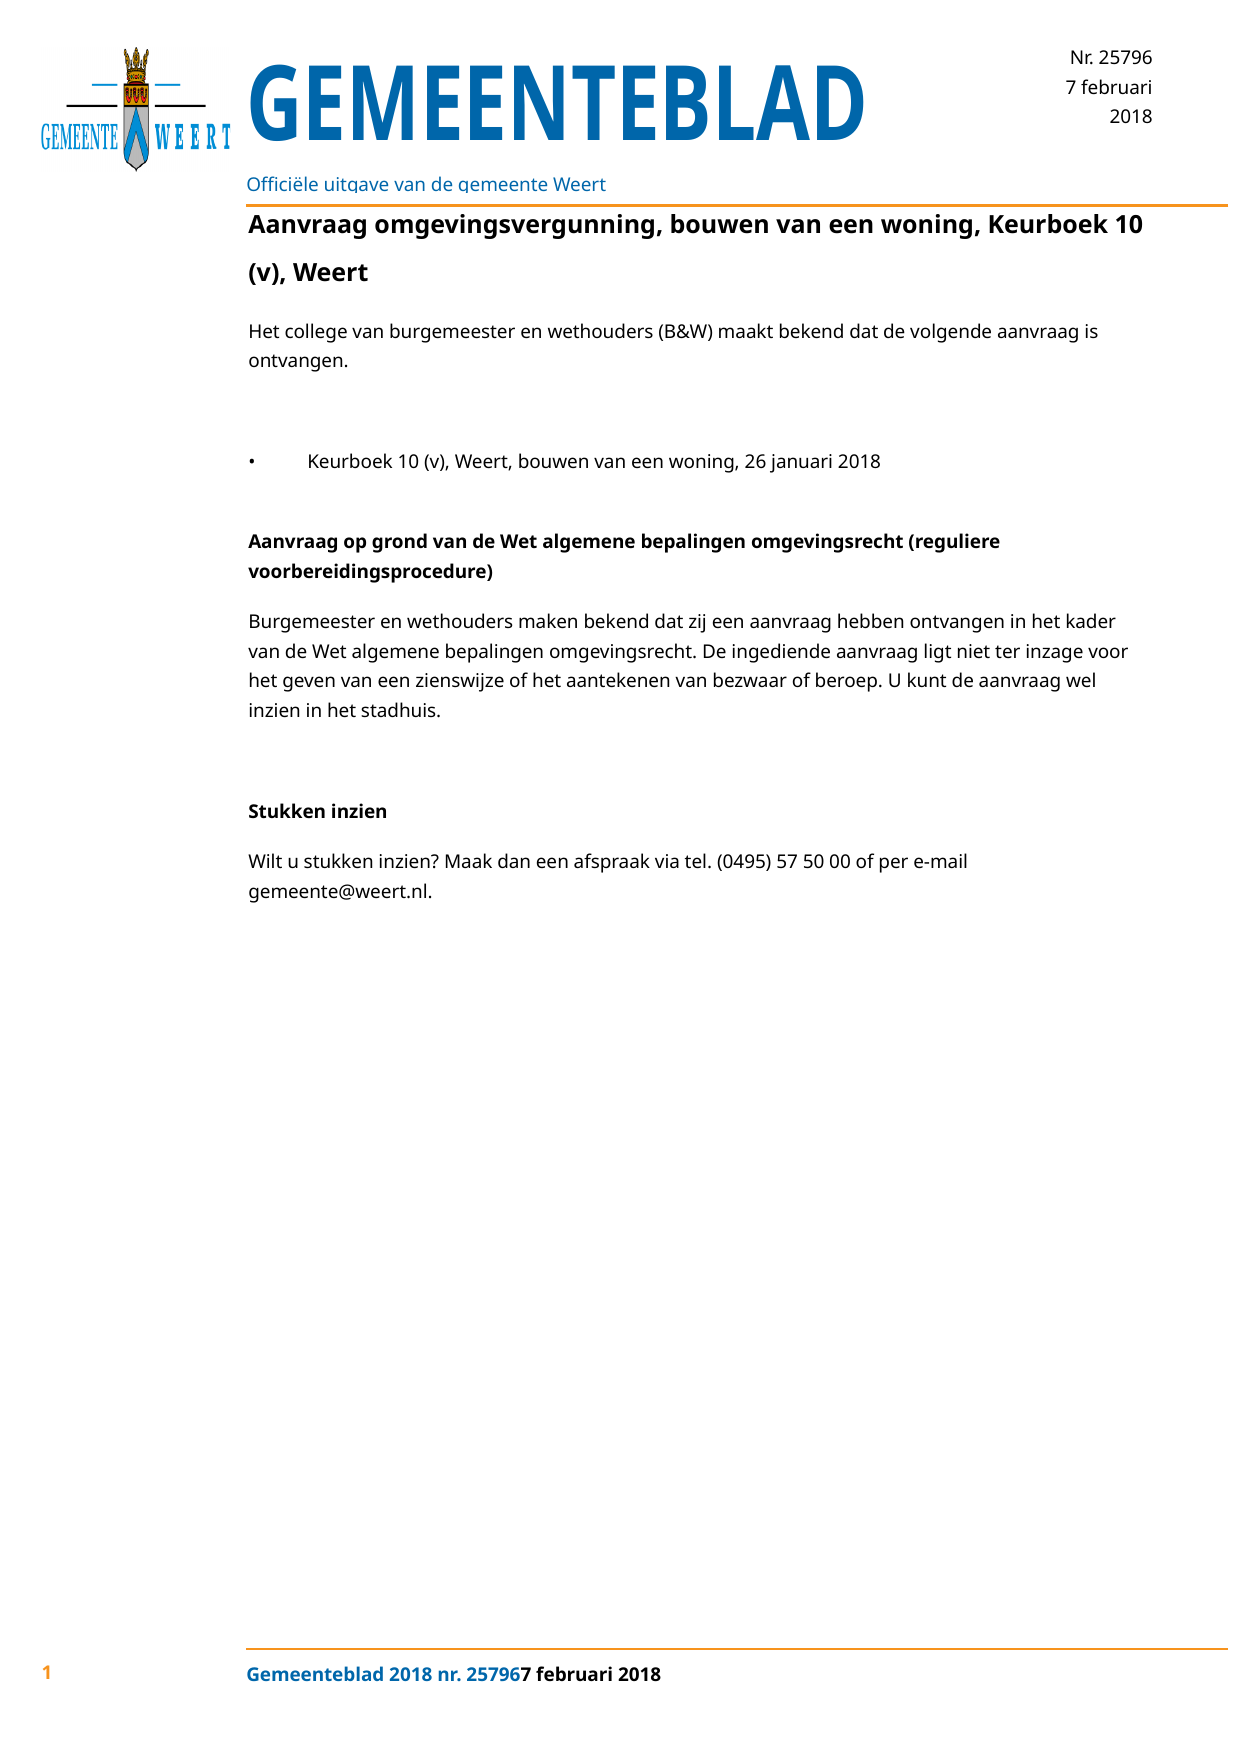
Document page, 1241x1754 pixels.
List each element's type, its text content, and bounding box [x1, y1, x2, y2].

list Keurboek 10 (v), Weert, bouwen van een woning, 26 januari 2018 [248, 448, 1152, 474]
text Aanvraag omgevingsvergunning, bouwen van een woning, Keurboek 10 (v), Weert [248, 207, 1152, 288]
text Het college van burgemeester en wethouders (B&W) maakt bekend dat de volgende aanvraag is ontvangen. [248, 318, 1152, 373]
text Stukken inzien [248, 798, 1152, 824]
text Aanvraag op grond van de Wet algemene bepalingen omgevingsrecht (reguliere voorbereidingsprocedure) [248, 528, 1152, 584]
picture [41, 47, 231, 172]
text Burgemeester en wethouders maken bekend dat zij een aanvraag hebben ontvangen in het kader van de Wet algemene bepalingen omgevingsrecht. De ingediende aanvraag ligt niet ter inzage voor het geven van een zienswijze of het aantekenen van bezwaar of beroep. U kunt de aanvraag wel inzien in het stadhuis. [248, 608, 1152, 723]
text Wilt u stukken inzien? Maak dan een afspraak via tel. (0495) 57 50 00 of per e-mail gemeente@weert.nl. [248, 848, 1152, 904]
